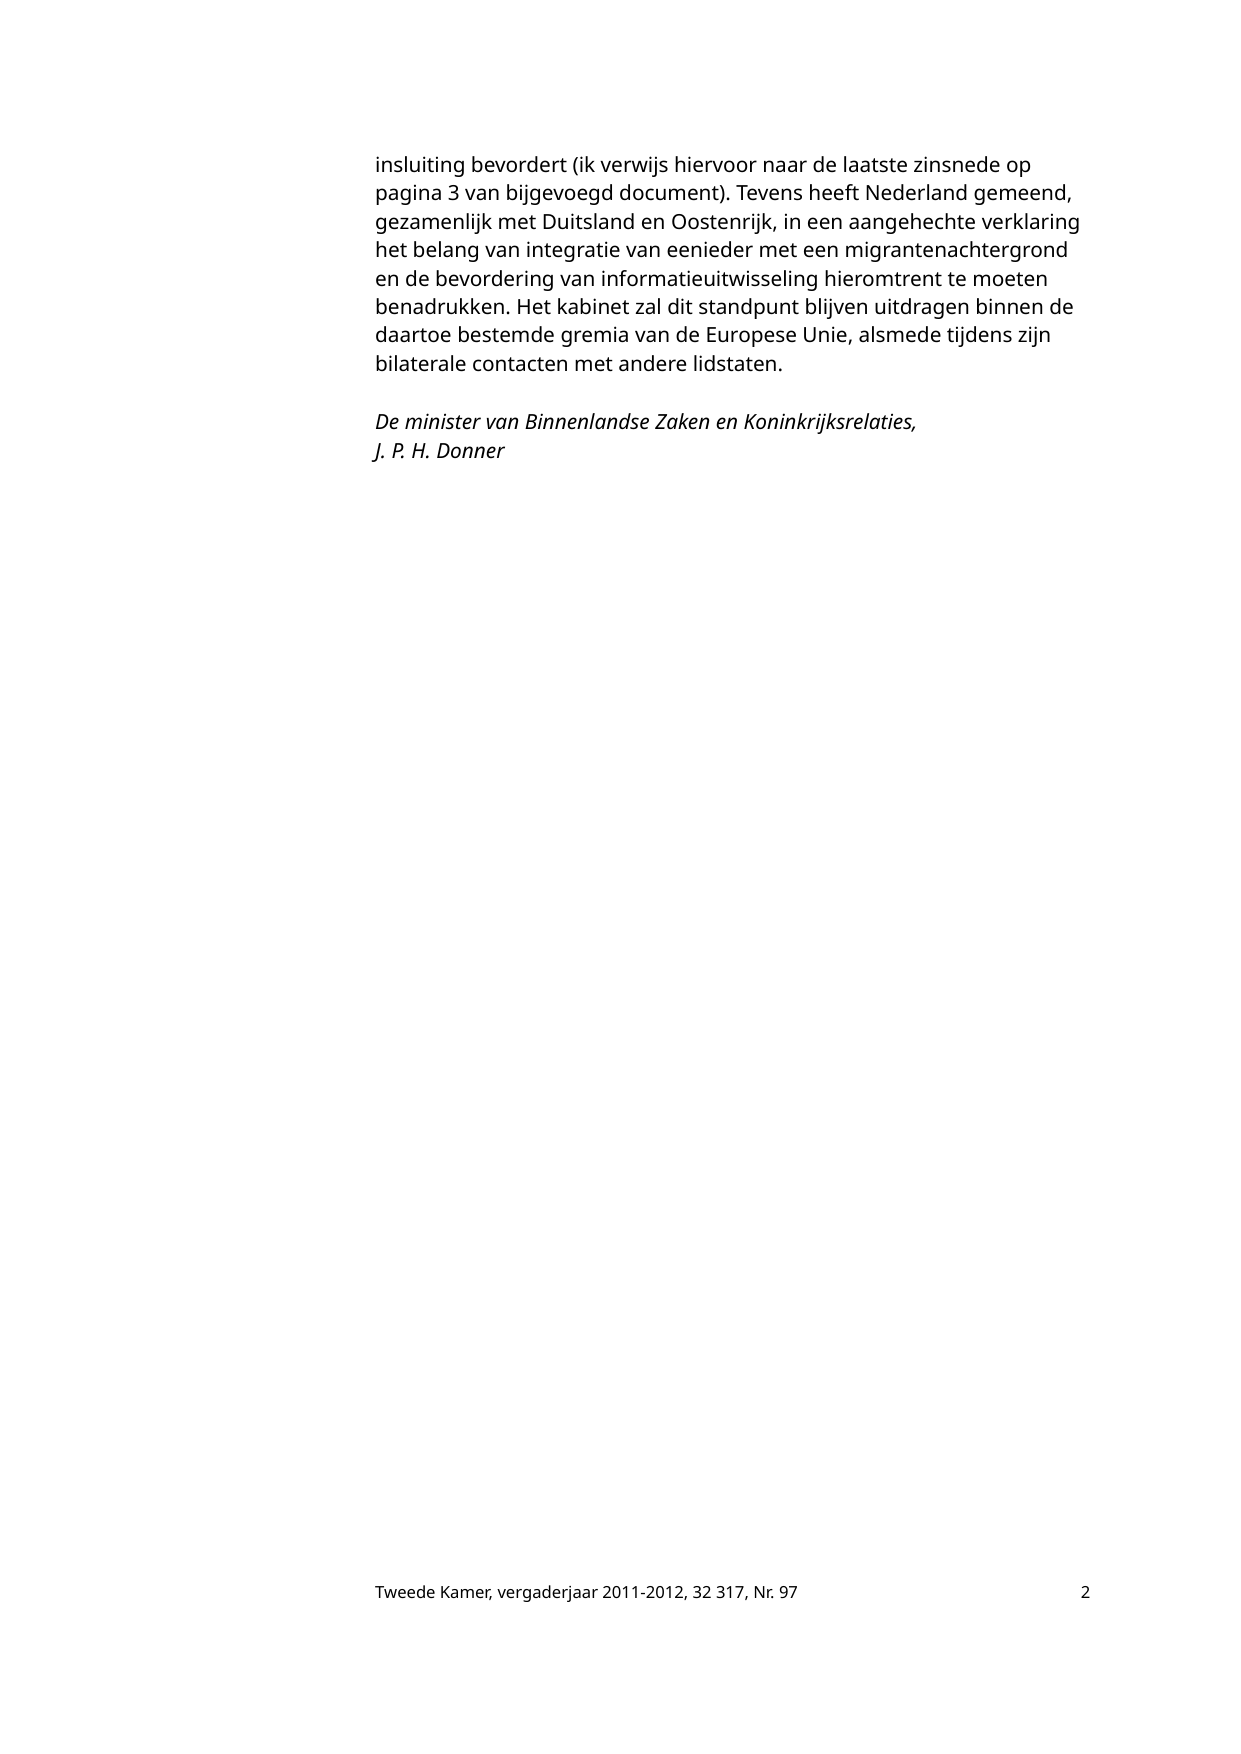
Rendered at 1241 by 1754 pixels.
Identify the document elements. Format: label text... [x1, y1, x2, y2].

text insluiting bevordert (ik verwijs hiervoor naar de laatste zinsnede op pagina 3 van bijgevoegd document). Tevens heeft Nederland gemeend, gezamenlijk met Duitsland en Oostenrijk, in een aangehechte verklaring het belang van integratie van eenieder met een migrantenachtergrond en de bevordering van informatieuitwisseling hieromtrent te moeten benadrukken. Het kabinet zal dit standpunt blijven uitdragen binnen de daartoe bestemde gremia van de Europese Unie, alsmede tijdens zijn bilaterale contacten met andere lidstaten. [375, 150, 1090, 377]
text J. P. H. Donner [375, 436, 1090, 464]
text De minister van Binnenlandse Zaken en Koninkrijksrelaties, [375, 407, 1090, 436]
